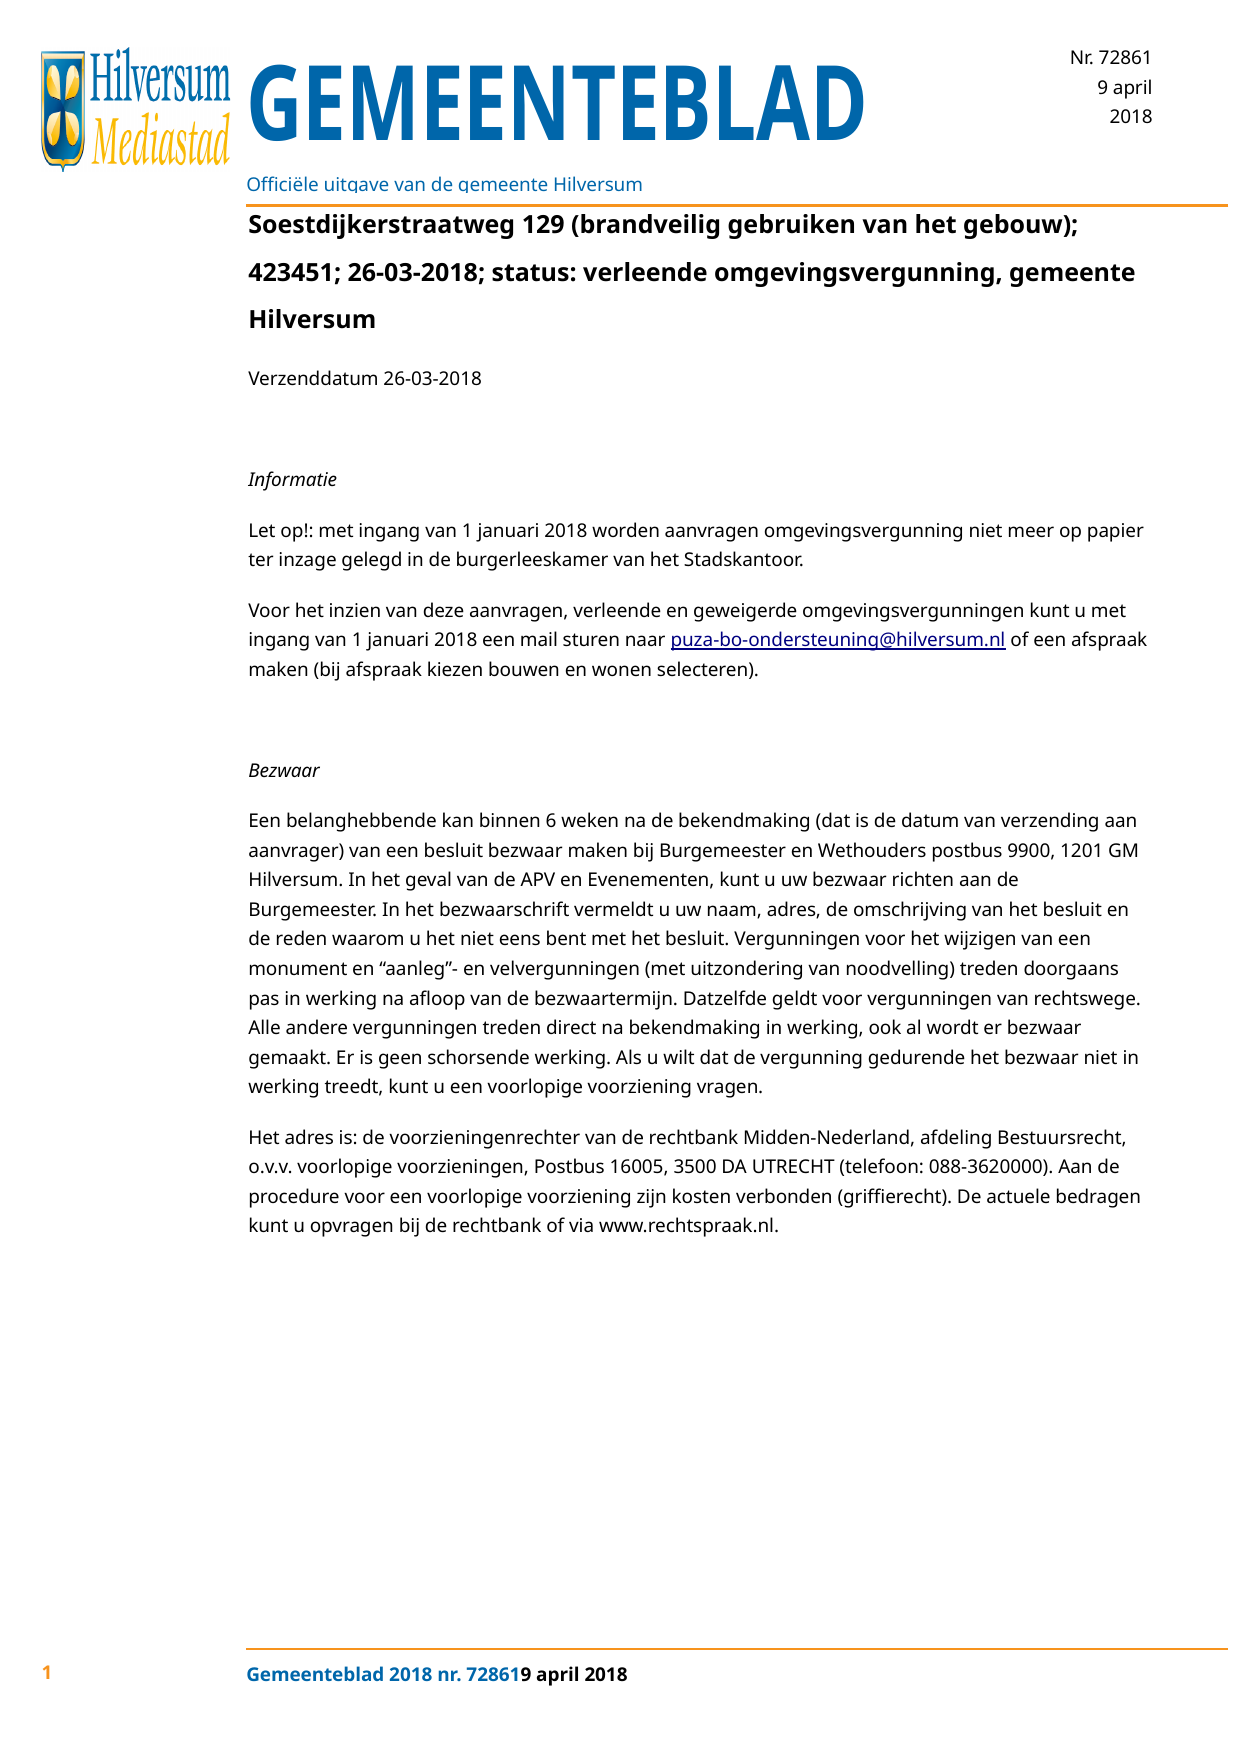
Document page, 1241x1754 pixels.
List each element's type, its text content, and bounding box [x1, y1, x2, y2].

picture [41, 47, 231, 172]
text Verzenddatum 26-03-2018 [248, 366, 1152, 391]
text Informatie [248, 466, 1152, 492]
text Bezwaar [248, 757, 1152, 782]
text Let op!: met ingang van 1 januari 2018 worden aanvragen omgevingsvergunning niet meer op papier ter inzage gelegd in de burgerleeskamer van het Stadskantoor. [248, 517, 1152, 572]
text Voor het inzien van deze aanvragen, verleende en geweigerde omgevingsvergunningen kunt u met ingang van 1 januari 2018 een mail sturen naar puza-bo-ondersteuning@hilversum.nl of een afspraak maken (bij afspraak kiezen bouwen en wonen selecteren). [248, 597, 1152, 682]
text Soestdijkerstraatweg 129 (brandveilig gebruiken van het gebouw); 423451; 26-03-2018; status: verleende omgevingsvergunning, gemeente Hilversum [248, 207, 1152, 336]
text Het adres is: de voorzieningenrechter van de rechtbank Midden-Nederland, afdeling Bestuursrecht, o.v.v. voorlopige voorzieningen, Postbus 16005, 3500 DA UTRECHT (telefoon: 088-3620000). Aan de procedure voor een voorlopige voorziening zijn kosten verbonden (griffierecht). De actuele bedragen kunt u opvragen bij de rechtbank of via www.rechtspraak.nl. [248, 1124, 1152, 1238]
text Een belanghebbende kan binnen 6 weken na de bekendmaking (dat is de datum van verzending aan aanvrager) van een besluit bezwaar maken bij Burgemeester en Wethouders postbus 9900, 1201 GM Hilversum. In het geval van de APV en Evenementen, kunt u uw bezwaar richten aan de Burgemeester. In het bezwaarschrift vermeldt u uw naam, adres, de omschrijving van het besluit en de reden waarom u het niet eens bent met het besluit. Vergunningen voor het wijzigen van een monument en “aanleg”- en velvergunningen (met uitzondering van noodvelling) treden doorgaans pas in werking na afloop van de bezwaartermijn. Datzelfde geldt voor vergunningen van rechtswege. Alle andere vergunningen treden direct na bekendmaking in werking, ook al wordt er bezwaar gemaakt. Er is geen schorsende werking. Als u wilt dat de vergunning gedurende het bezwaar niet in werking treedt, kunt u een voorlopige voorziening vragen. [248, 807, 1152, 1099]
